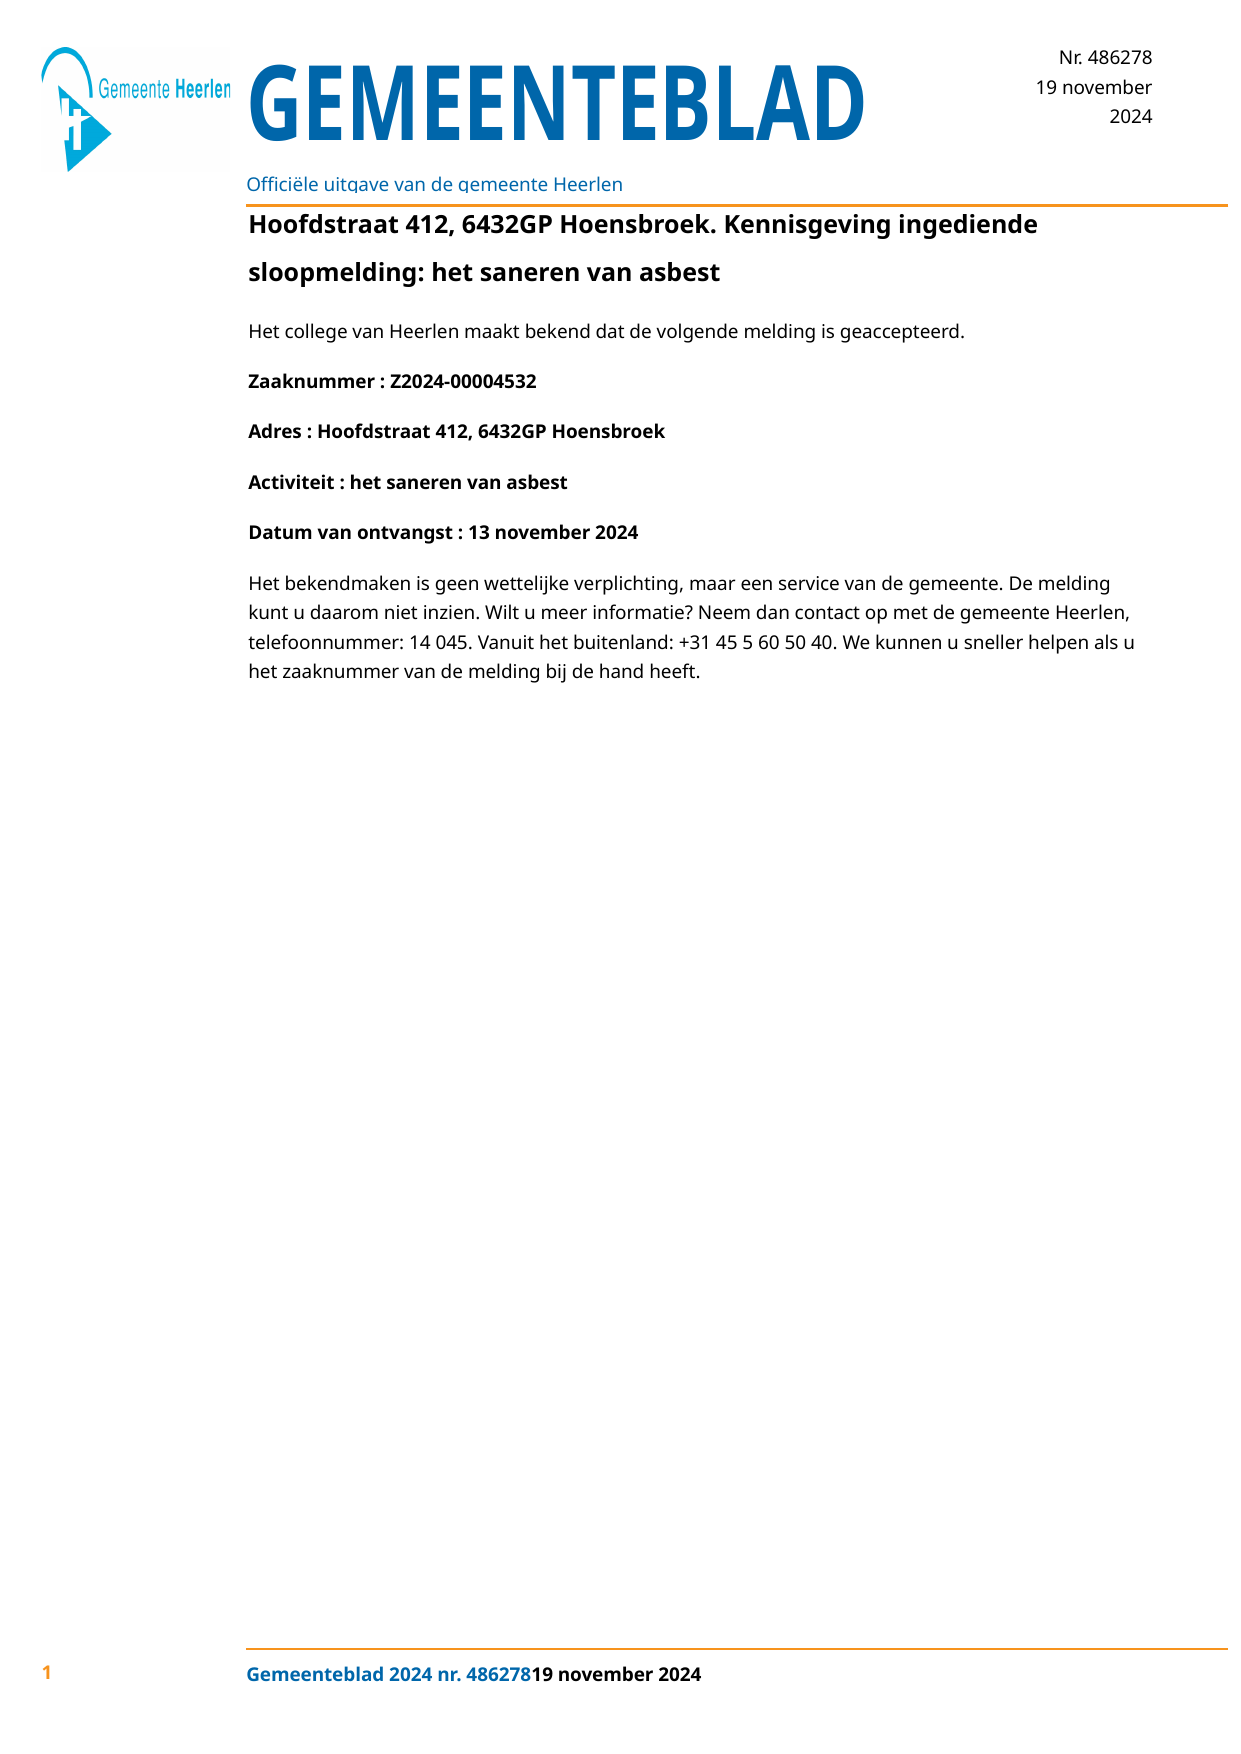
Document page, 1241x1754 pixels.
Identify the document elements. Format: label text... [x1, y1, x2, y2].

text Zaaknummer : Z2024-00004532 [248, 368, 1152, 394]
text Activiteit : het saneren van asbest [248, 469, 1152, 495]
text Het bekendmaken is geen wettelijke verplichting, maar een service van de gemeente. De melding kunt u daarom niet inzien. Wilt u meer informatie? Neem dan contact op met de gemeente Heerlen, telefoonnummer: 14 045. Vanuit het buitenland: +31 45 5 60 50 40. We kunnen u sneller helpen als u het zaaknummer van de melding bij de hand heeft. [248, 570, 1152, 684]
picture [41, 47, 231, 172]
text Adres : Hoofdstraat 412, 6432GP Hoensbroek [248, 419, 1152, 444]
text Het college van Heerlen maakt bekend dat de volgende melding is geaccepteerd. [248, 318, 1152, 344]
text Hoofdstraat 412, 6432GP Hoensbroek. Kennisgeving ingediende sloopmelding: het saneren van asbest [248, 207, 1152, 288]
picture [41, 47, 59, 70]
text Datum van ontvangst : 13 november 2024 [248, 519, 1152, 545]
